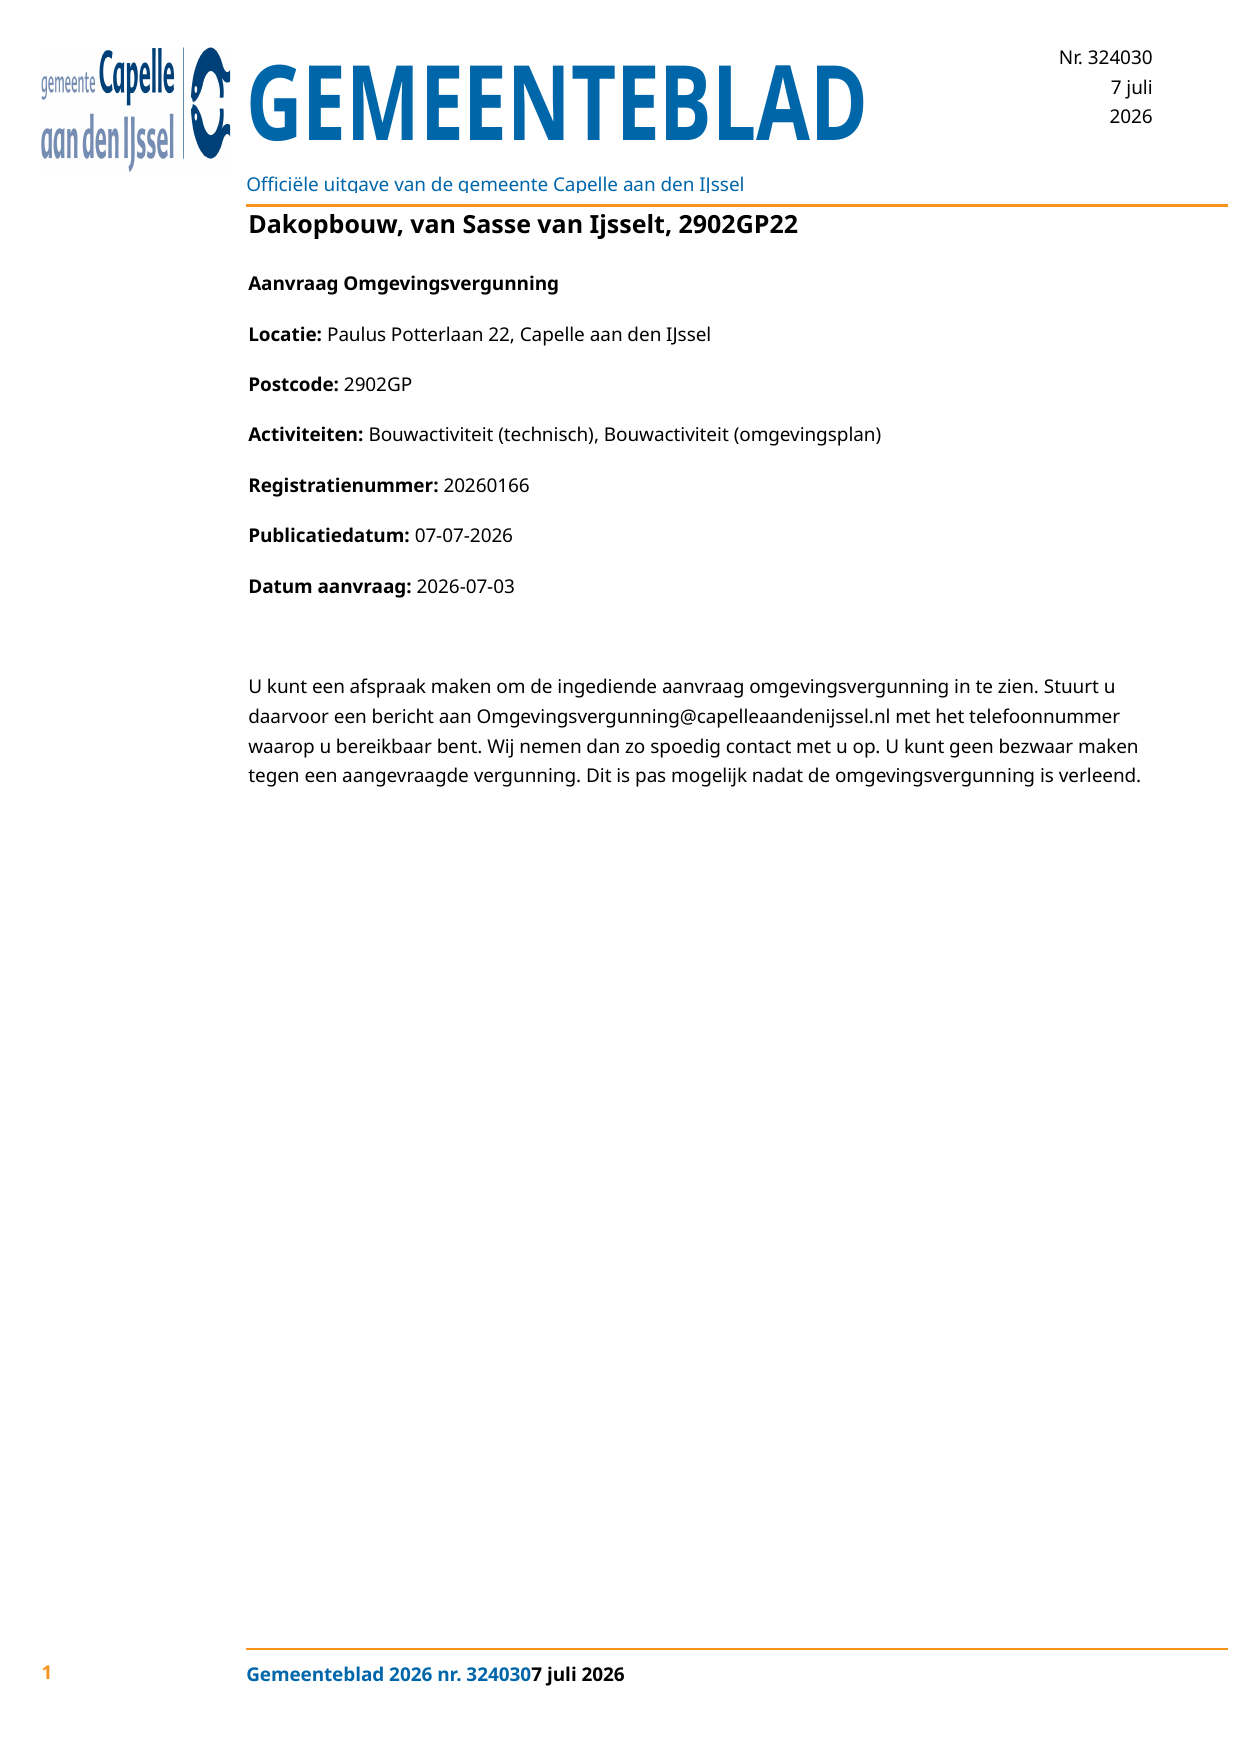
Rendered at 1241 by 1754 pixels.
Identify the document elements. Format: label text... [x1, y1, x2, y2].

text Activiteiten: Bouwactiviteit (technisch), Bouwactiviteit (omgevingsplan) [248, 422, 1152, 447]
text U kunt een afspraak maken om de ingediende aanvraag omgevingsvergunning in te zien. Stuurt u daarvoor een bericht aan Omgevingsvergunning@capelleaandenijssel.nl met het telefoonnummer waarop u bereikbaar bent. Wij nemen dan zo spoedig contact met u op. U kunt geen bezwaar maken tegen een aangevraagde vergunning. Dit is pas mogelijk nadat de omgevingsvergunning is verleend. [248, 674, 1152, 788]
text Postcode: 2902GP [248, 371, 1152, 397]
text Locatie: Paulus Potterlaan 22, Capelle aan den IJssel [248, 321, 1152, 346]
text Aanvraag Omgevingsvergunning [248, 270, 1152, 296]
picture [41, 47, 231, 172]
text Dakopbouw, van Sasse van Ijsselt, 2902GP22 [248, 207, 1152, 241]
text Publicatiedatum: 07-07-2026 [248, 522, 1152, 548]
text Datum aanvraag: 2026-07-03 [248, 573, 1152, 598]
text Registratienummer: 20260166 [248, 472, 1152, 498]
